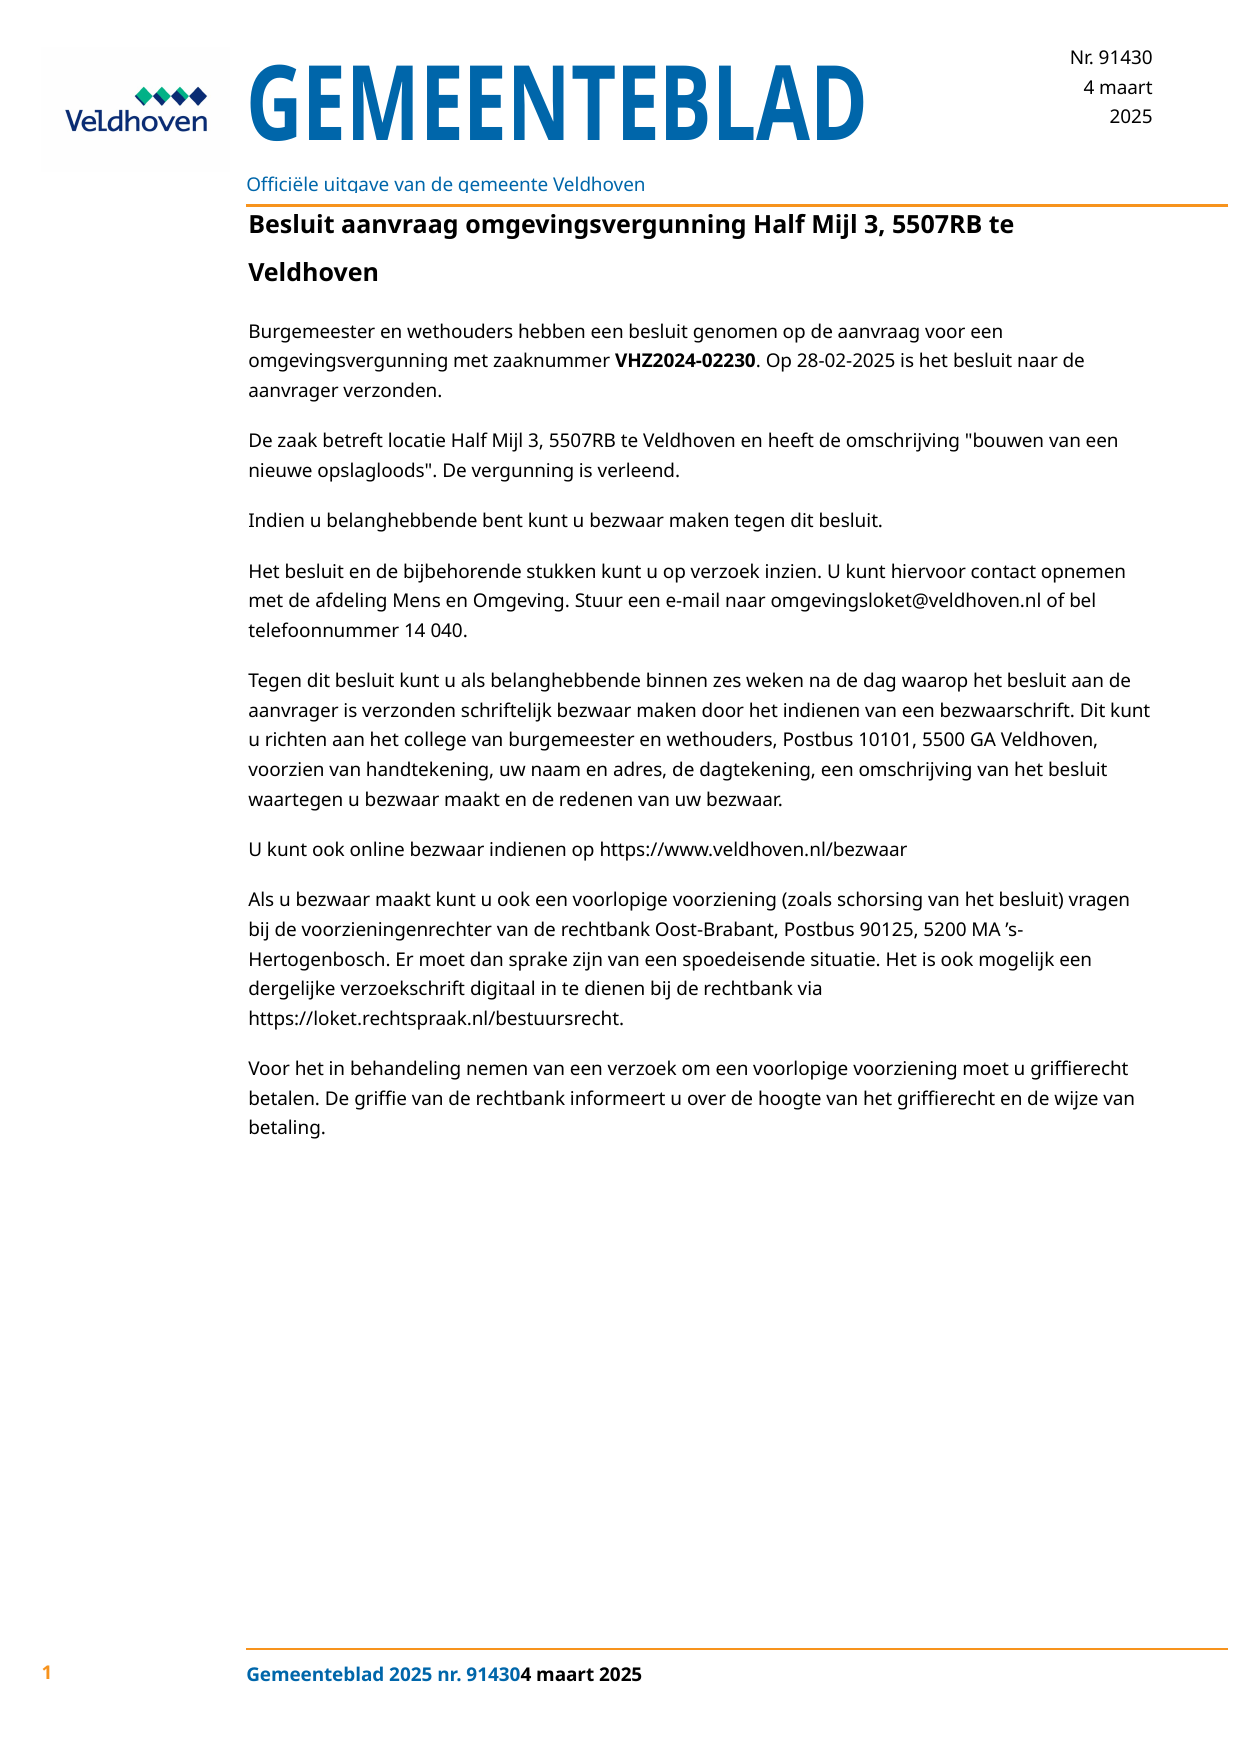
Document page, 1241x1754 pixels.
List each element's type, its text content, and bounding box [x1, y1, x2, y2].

text Als u bezwaar maakt kunt u ook een voorlopige voorziening (zoals schorsing van het besluit) vragen bij de voorzieningenrechter van de rechtbank Oost-Brabant, Postbus 90125, 5200 MA ’s-Hertogenbosch. Er moet dan sprake zijn van een spoedeisende situatie. Het is ook mogelijk een dergelijke verzoekschrift digitaal in te dienen bij de rechtbank via https://loket.rechtspraak.nl/bestuursrecht. [248, 887, 1152, 1031]
text Burgemeester en wethouders hebben een besluit genomen op de aanvraag voor een omgevingsvergunning met zaaknummer VHZ2024-02230. Op 28-02-2025 is het besluit naar de aanvrager verzonden. [248, 318, 1152, 403]
text Indien u belanghebbende bent kunt u bezwaar maken tegen dit besluit. [248, 507, 1152, 533]
text Voor het in behandeling nemen van een verzoek om een voorlopige voorziening moet u griffierecht betalen. De griffie van de rechtbank informeert u over de hoogte van het griffierecht en de wijze van betaling. [248, 1055, 1152, 1140]
text U kunt ook online bezwaar indienen op https://www.veldhoven.nl/bezwaar [248, 836, 1152, 862]
picture [41, 47, 231, 172]
text Het besluit en de bijbehorende stukken kunt u op verzoek inzien. U kunt hiervoor contact opnemen met de afdeling Mens en Omgeving. Stuur een e-mail naar omgevingsloket@veldhoven.nl of bel telefoonnummer 14 040. [248, 558, 1152, 643]
text Besluit aanvraag omgevingsvergunning Half Mijl 3, 5507RB te Veldhoven [248, 207, 1152, 288]
text Tegen dit besluit kunt u als belanghebbende binnen zes weken na de dag waarop het besluit aan de aanvrager is verzonden schriftelijk bezwaar maken door het indienen van een bezwaarschrift. Dit kunt u richten aan het college van burgemeester en wethouders, Postbus 10101, 5500 GA Veldhoven, voorzien van handtekening, uw naam en adres, de dagtekening, een omschrijving van het besluit waartegen u bezwaar maakt en de redenen van uw bezwaar. [248, 667, 1152, 812]
text De zaak betreft locatie Half Mijl 3, 5507RB te Veldhoven en heeft de omschrijving "bouwen van een nieuwe opslagloods". De vergunning is verleend. [248, 427, 1152, 483]
